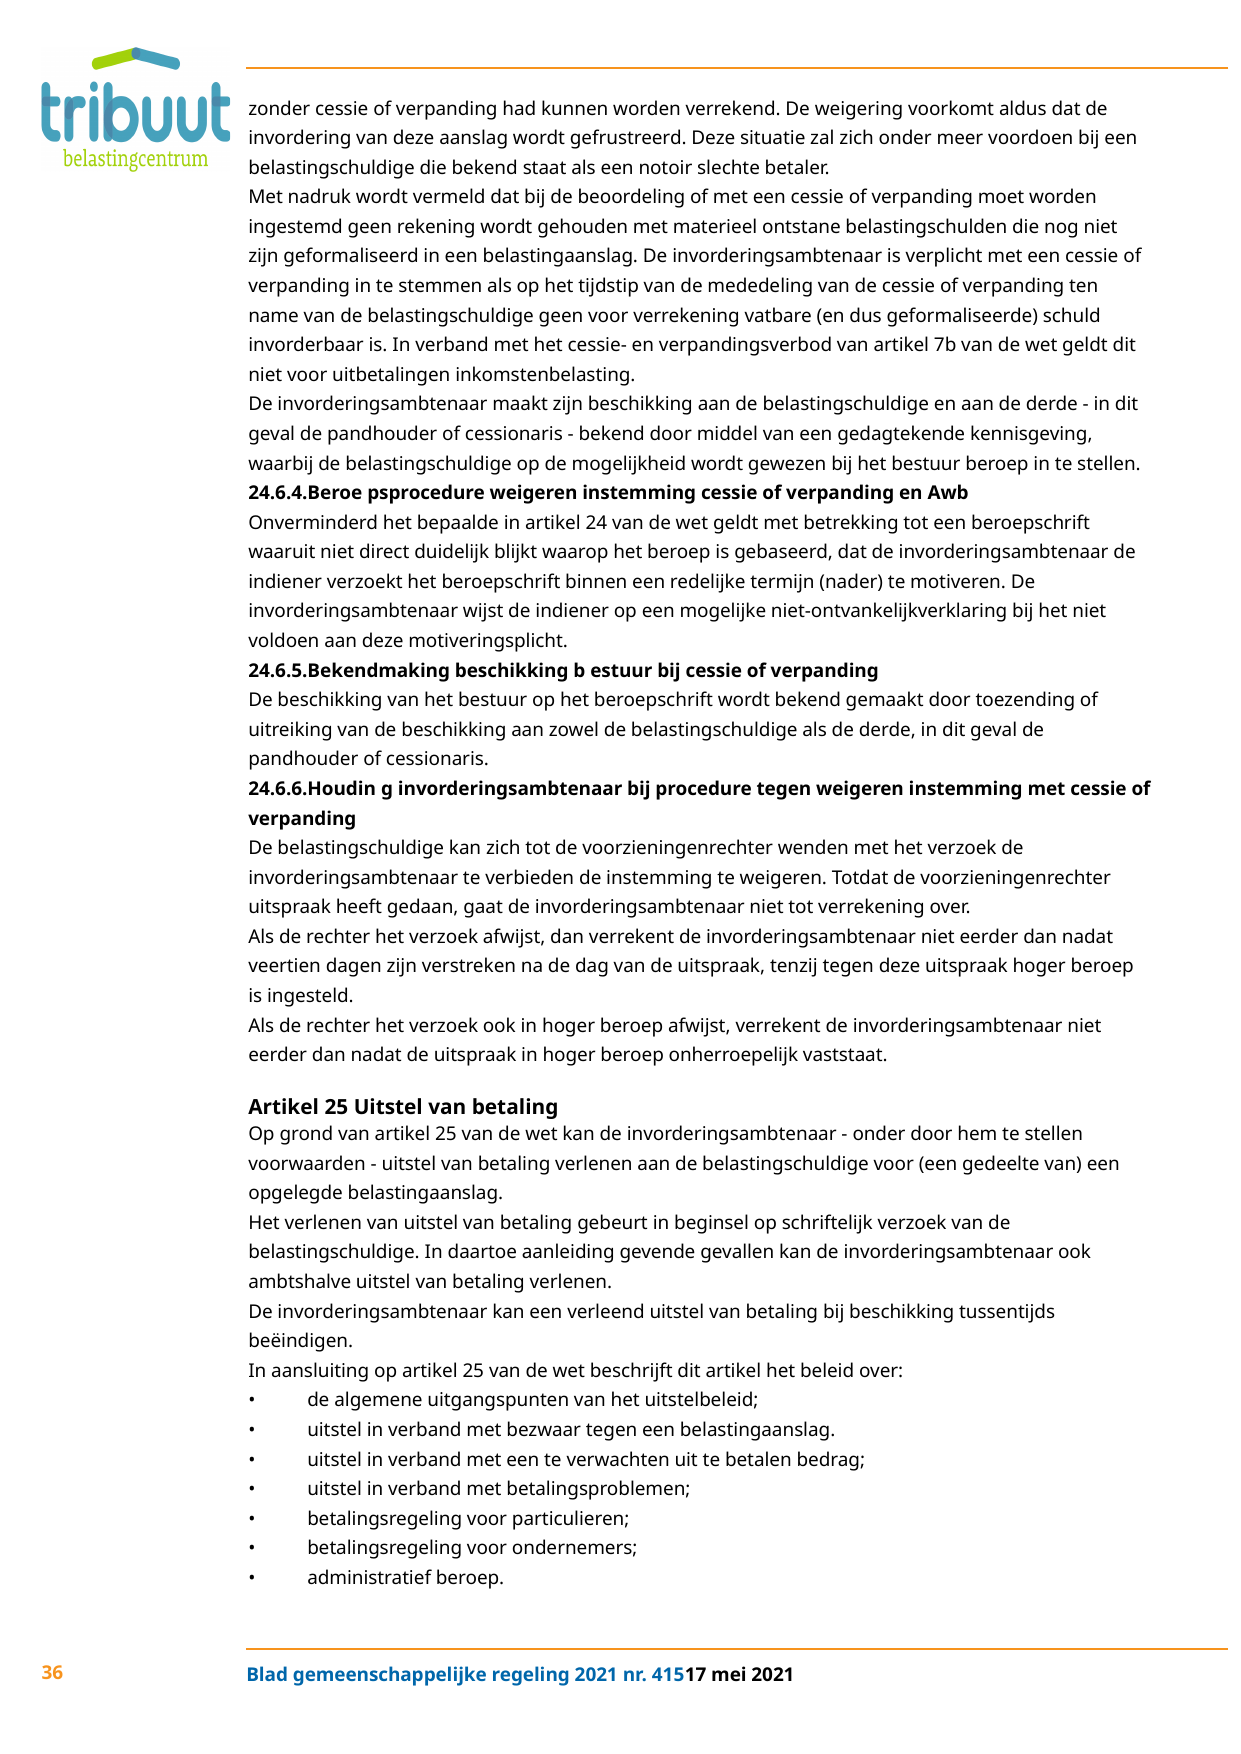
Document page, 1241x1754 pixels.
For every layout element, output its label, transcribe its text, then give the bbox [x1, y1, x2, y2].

text In aansluiting op artikel 25 van de wet beschrijft dit artikel het beleid over: [248, 1357, 1152, 1383]
text Als de rechter het verzoek ook in hoger beroep afwijst, verrekent de invorderingsambtenaar niet eerder dan nadat de uitspraak in hoger beroep onherroepelijk vaststaat. [248, 1012, 1152, 1067]
text De belastingschuldige kan zich tot de voorzieningenrechter wenden met het verzoek de invorderingsambtenaar te verbieden de instemming te weigeren. Totdat de voorzieningenrechter uitspraak heeft gedaan, gaat de invorderingsambtenaar niet tot verrekening over. [248, 834, 1152, 919]
picture [41, 47, 231, 172]
list uitstel in verband met bezwaar tegen een belastingaanslag. [248, 1416, 1152, 1442]
text zonder cessie of verpanding had kunnen worden verrekend. De weigering voorkomt aldus dat de invordering van deze aanslag wordt gefrustreerd. Deze situatie zal zich onder meer voordoen bij een belastingschuldige die bekend staat als een notoir slechte betaler. [248, 95, 1152, 180]
text Met nadruk wordt vermeld dat bij de beoordeling of met een cessie of verpanding moet worden ingestemd geen rekening wordt gehouden met materieel ontstane belastingschulden die nog niet zijn geformaliseerd in een belastingaanslag. De invorderingsambtenaar is verplicht met een cessie of verpanding in te stemmen als op het tijdstip van de mededeling van de cessie of verpanding ten name van de belastingschuldige geen voor verrekening vatbare (en dus geformaliseerde) schuld invorderbaar is. In verband met het cessie- en verpandingsverbod van artikel 7b van de wet geldt dit niet voor uitbetalingen inkomstenbelasting. [248, 183, 1152, 387]
text Op grond van artikel 25 van de wet kan de invorderingsambtenaar - onder door hem te stellen voorwaarden - uitstel van betaling verlenen aan de belastingschuldige voor (een gedeelte van) een opgelegde belastingaanslag. [248, 1120, 1152, 1205]
text Het verlenen van uitstel van betaling gebeurt in beginsel op schriftelijk verzoek van de belastingschuldige. In daartoe aanleiding gevende gevallen kan de invorderingsambtenaar ook ambtshalve uitstel van betaling verlenen. [248, 1209, 1152, 1294]
list de algemene uitgangspunten van het uitstelbeleid; [248, 1387, 1152, 1412]
text Artikel 25 Uitstel van betaling [248, 1092, 1152, 1120]
text 24.6.4.Beroe psprocedure weigeren instemming cessie of verpanding en Awb [248, 479, 1152, 505]
text 24.6.5.Bekendmaking beschikking b estuur bij cessie of verpanding [248, 657, 1152, 683]
list uitstel in verband met betalingsproblemen; [248, 1475, 1152, 1501]
text Onverminderd het bepaalde in artikel 24 van de wet geldt met betrekking tot een beroepschrift waaruit niet direct duidelijk blijkt waarop het beroep is gebaseerd, dat de invorderingsambtenaar de indiener verzoekt het beroepschrift binnen een redelijke termijn (nader) te motiveren. De invorderingsambtenaar wijst de indiener op een mogelijke niet-ontvankelijkverklaring bij het niet voldoen aan deze motiveringsplicht. [248, 509, 1152, 653]
text 24.6.6.Houdin g invorderingsambtenaar bij procedure tegen weigeren instemming met cessie of verpanding [248, 775, 1152, 831]
list administratief beroep. [248, 1564, 1152, 1590]
list betalingsregeling voor ondernemers; [248, 1534, 1152, 1560]
text De invorderingsambtenaar maakt zijn beschikking aan de belastingschuldige en aan de derde - in dit geval de pandhouder of cessionaris - bekend door middel van een gedagtekende kennisgeving, waarbij de belastingschuldige op de mogelijkheid wordt gewezen bij het bestuur beroep in te stellen. [248, 391, 1152, 476]
text Als de rechter het verzoek afwijst, dan verrekent de invorderingsambtenaar niet eerder dan nadat veertien dagen zijn verstreken na de dag van de uitspraak, tenzij tegen deze uitspraak hoger beroep is ingesteld. [248, 923, 1152, 1008]
list uitstel in verband met een te verwachten uit te betalen bedrag; [248, 1446, 1152, 1471]
text De beschikking van het bestuur op het beroepschrift wordt bekend gemaakt door toezending of uitreiking van de beschikking aan zowel de belastingschuldige als de derde, in dit geval de pandhouder of cessionaris. [248, 686, 1152, 771]
list betalingsregeling voor particulieren; [248, 1505, 1152, 1531]
text De invorderingsambtenaar kan een verleend uitstel van betaling bij beschikking tussentijds beëindigen. [248, 1298, 1152, 1353]
